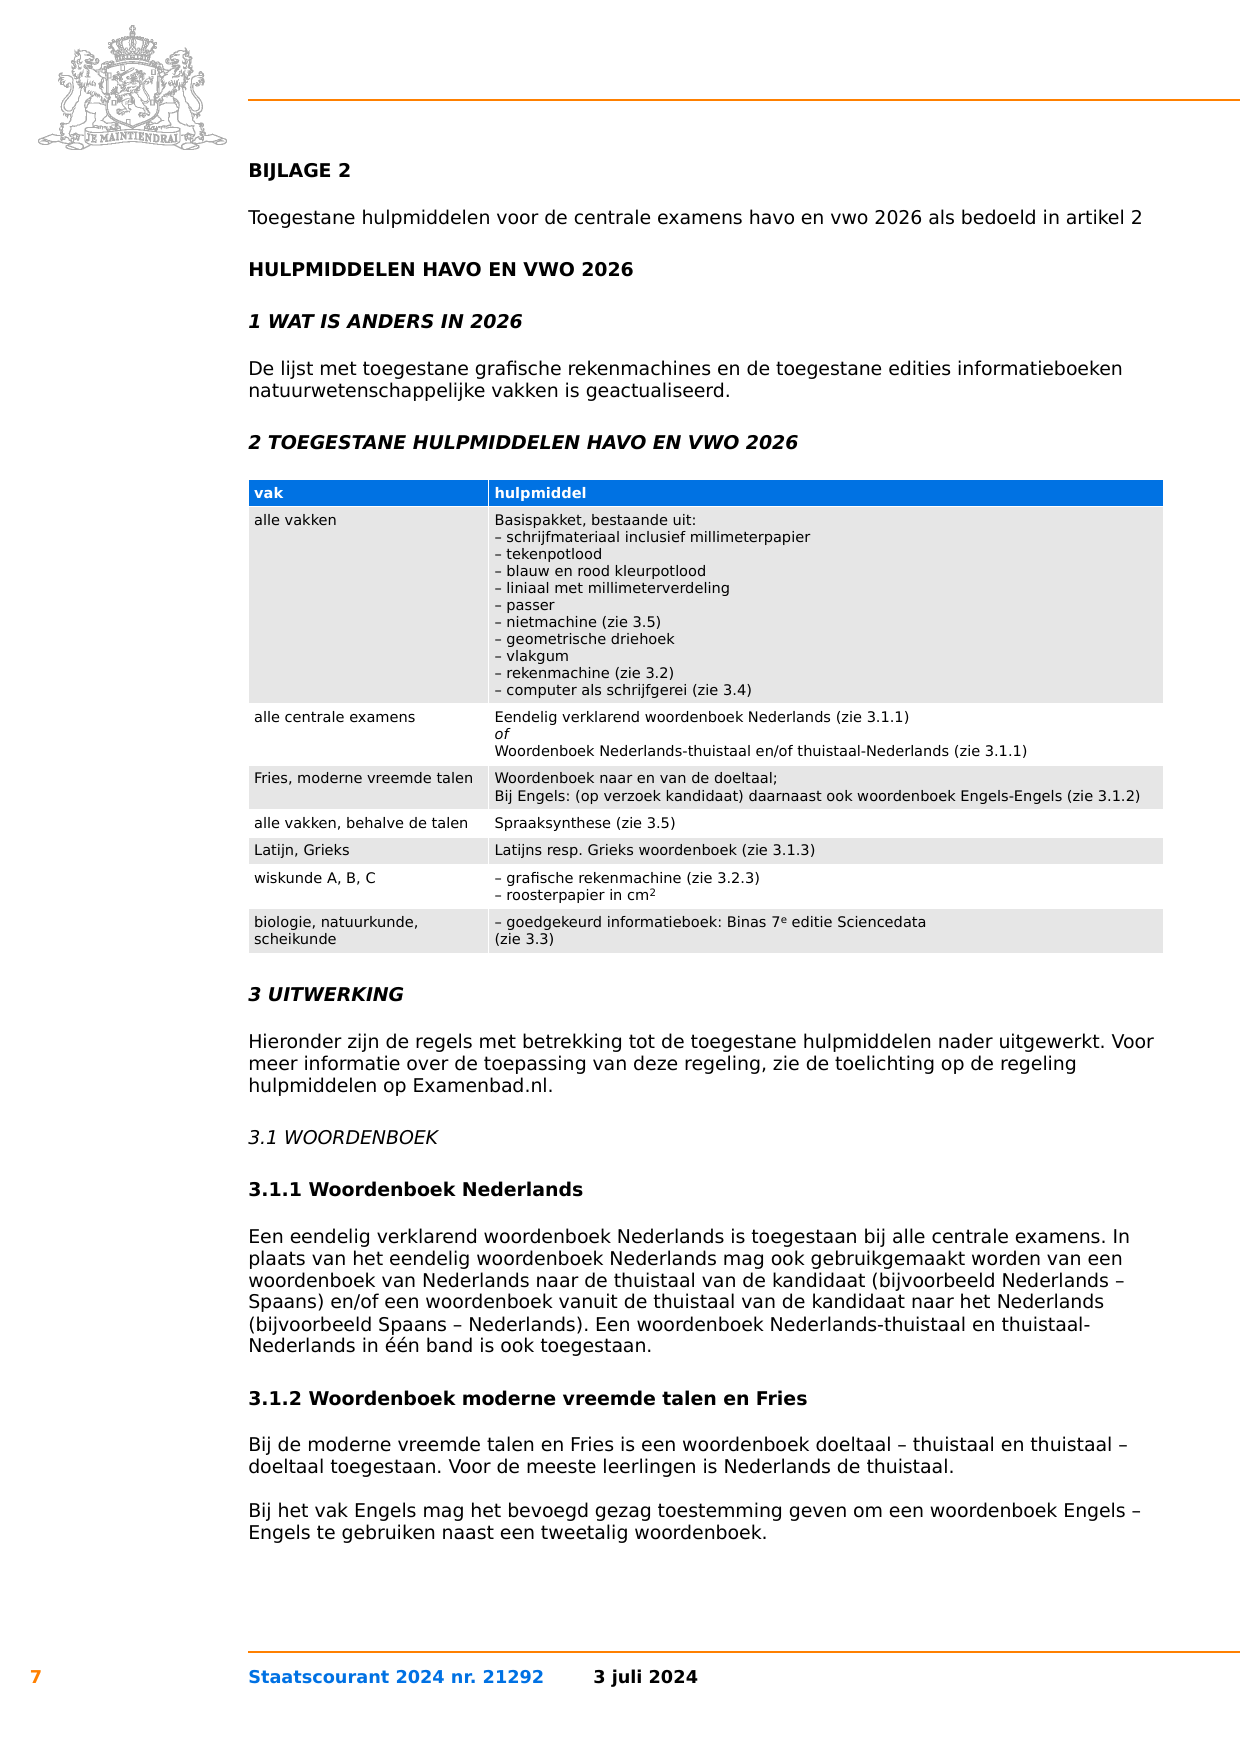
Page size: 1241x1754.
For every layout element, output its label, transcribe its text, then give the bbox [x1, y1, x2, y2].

table_cell alle vakken, behalve de talen [249, 810, 488, 836]
table_cell – goedgekeurd informatieboek: Binas 7e editie Sciencedata (zie 3.3) [489, 909, 1163, 953]
text Hieronder zijn de regels met betrekking tot de toegestane hulpmiddelen nader uitgewerkt. Voor meer informatie over de toepassing van deze regeling, zie de toelichting op de regeling hulpmiddelen op Examenbad.nl. [248, 1031, 1163, 1097]
table_header vak [249, 480, 488, 506]
table_cell – grafische rekenmachine (zie 3.2.3) – roosterpapier in cm2 [489, 865, 1163, 908]
table_cell Basispakket, bestaande uit: – schrijfmateriaal inclusief millimeterpapier – tekenpotlood – blauw en rood kleurpotlood – liniaal met millimeterverdeling – passer – nietmachine (zie 3.5) – geometrische driehoek – vlakgum – rekenmachine (zie 3.2) – computer als schrijfgerei (zie 3.4) [489, 507, 1163, 703]
table_header hulpmiddel [489, 480, 1163, 506]
table_cell Spraaksynthese (zie 3.5) [489, 810, 1163, 836]
table_cell biologie, natuurkunde, scheikunde [249, 909, 488, 953]
text De lijst met toegestane grafische rekenmachines en de toegestane edities informatieboeken natuurwetenschappelijke vakken is geactualiseerd. [248, 358, 1163, 402]
text Bij het vak Engels mag het bevoegd gezag toestemming geven om een woordenboek Engels – Engels te gebruiken naast een tweetalig woordenboek. [248, 1500, 1163, 1544]
subtitle 2 TOEGESTANE HULPMIDDELEN HAVO EN VWO 2026 [248, 432, 1163, 454]
text Bij de moderne vreemde talen en Fries is een woordenboek doeltaal – thuistaal en thuistaal – doeltaal toegestaan. Voor de meeste leerlingen is Nederlands de thuistaal. [248, 1434, 1163, 1478]
table_cell Woordenboek naar en van de doeltaal; Bij Engels: (op verzoek kandidaat) daarnaast ook woordenboek Engels-Engels (zie 3.1.2) [489, 766, 1163, 809]
subtitle 3 UITWERKING [248, 984, 1163, 1006]
text Toegestane hulpmiddelen voor de centrale examens havo en vwo 2026 als bedoeld in artikel 2 [248, 207, 1163, 229]
table_cell alle vakken [249, 507, 488, 703]
table_cell Latijns resp. Grieks woordenboek (zie 3.1.3) [489, 838, 1163, 864]
subtitle 3.1 WOORDENBOEK [248, 1127, 1163, 1148]
subtitle HULPMIDDELEN HAVO EN VWO 2026 [248, 259, 1163, 281]
text Een eendelig verklarend woordenboek Nederlands is toegestaan bij alle centrale examens. In plaats van het eendelig woordenboek Nederlands mag ook gebruikgemaakt worden van een woordenboek van Nederlands naar de thuistaal van de kandidaat (bijvoorbeeld Nederlands – Spaans) en/of een woordenboek vanuit de thuistaal van de kandidaat naar het Nederlands (bijvoorbeeld Spaans – Nederlands). Een woordenboek Nederlands-thuistaal en thuistaal-Nederlands in één band is ook toegestaan. [248, 1226, 1163, 1357]
table_cell wiskunde A, B, C [249, 865, 488, 908]
subtitle 3.1.1 Woordenboek Nederlands [248, 1178, 1163, 1201]
subtitle 1 WAT IS ANDERS IN 2026 [248, 311, 1163, 333]
subtitle 3.1.2 Woordenboek moderne vreemde talen en Fries [248, 1387, 1163, 1409]
table_cell Eendelig verklarend woordenboek Nederlands (zie 3.1.1) of Woordenboek Nederlands-thuistaal en/of thuistaal-Nederlands (zie 3.1.1) [489, 704, 1163, 765]
table_cell Fries, moderne vreemde talen [249, 766, 488, 809]
picture [38, 25, 227, 150]
table_cell Latijn, Grieks [249, 838, 488, 864]
subtitle BIJLAGE 2 [248, 160, 1163, 182]
table_cell alle centrale examens [249, 704, 488, 765]
